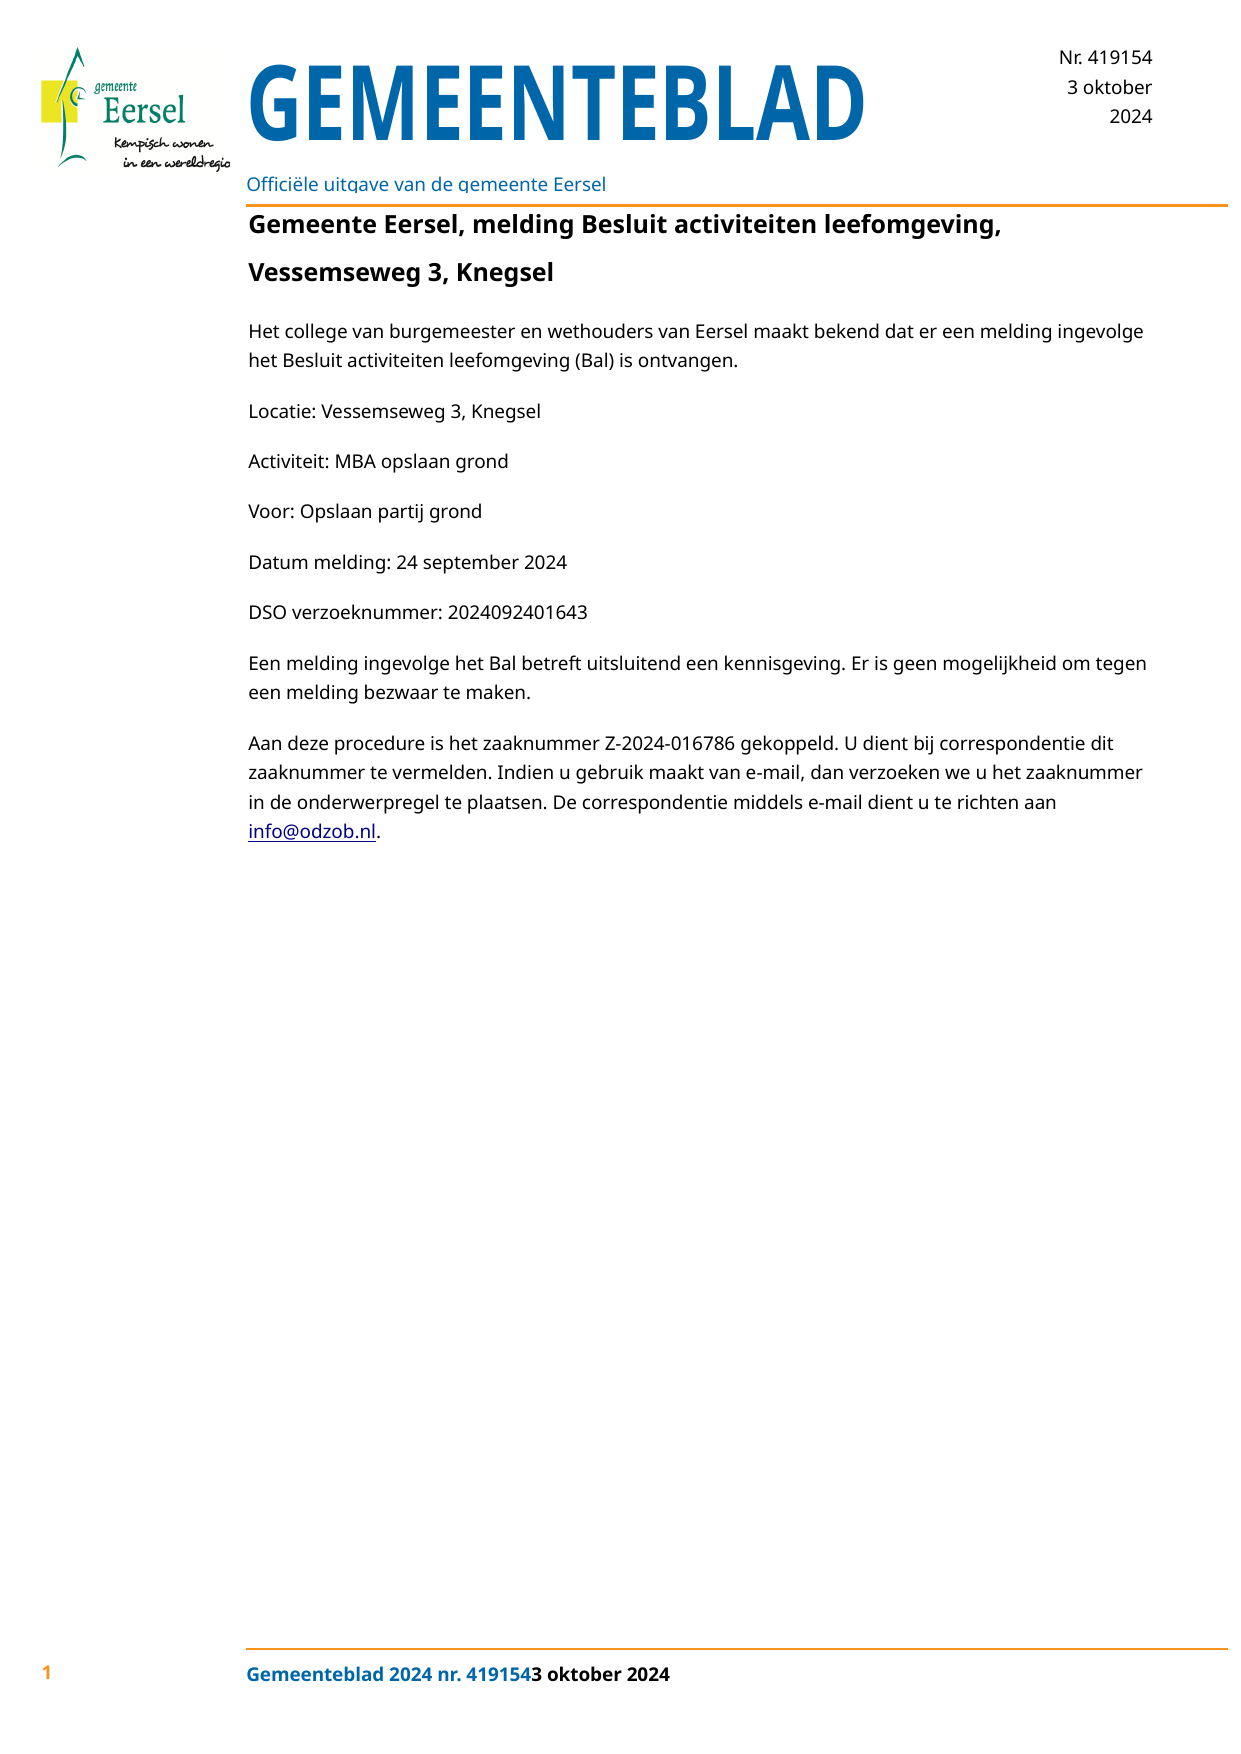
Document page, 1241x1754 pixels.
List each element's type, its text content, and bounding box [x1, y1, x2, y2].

text Gemeente Eersel, melding Besluit activiteiten leefomgeving, Vessemseweg 3, Knegsel [248, 207, 1152, 288]
text Voor: Opslaan partij grond [248, 499, 1152, 524]
text Activiteit: MBA opslaan grond [248, 448, 1152, 474]
text Aan deze procedure is het zaaknummer Z-2024-016786 gekoppeld. U dient bij correspondentie dit zaaknummer te vermelden. Indien u gebruik maakt van e-mail, dan verzoeken we u het zaaknummer in de onderwerpregel te plaatsen. De correspondentie middels e-mail dient u te richten aan info@odzob.nl. [248, 730, 1152, 844]
text Het college van burgemeester en wethouders van Eersel maakt bekend dat er een melding ingevolge het Besluit activiteiten leefomgeving (Bal) is ontvangen. [248, 318, 1152, 373]
text Datum melding: 24 september 2024 [248, 549, 1152, 575]
text DSO verzoeknummer: 2024092401643 [248, 599, 1152, 625]
text Een melding ingevolge het Bal betreft uitsluitend een kennisgeving. Er is geen mogelijkheid om tegen een melding bezwaar te maken. [248, 650, 1152, 705]
text Locatie: Vessemseweg 3, Knegsel [248, 398, 1152, 424]
picture [41, 47, 231, 172]
